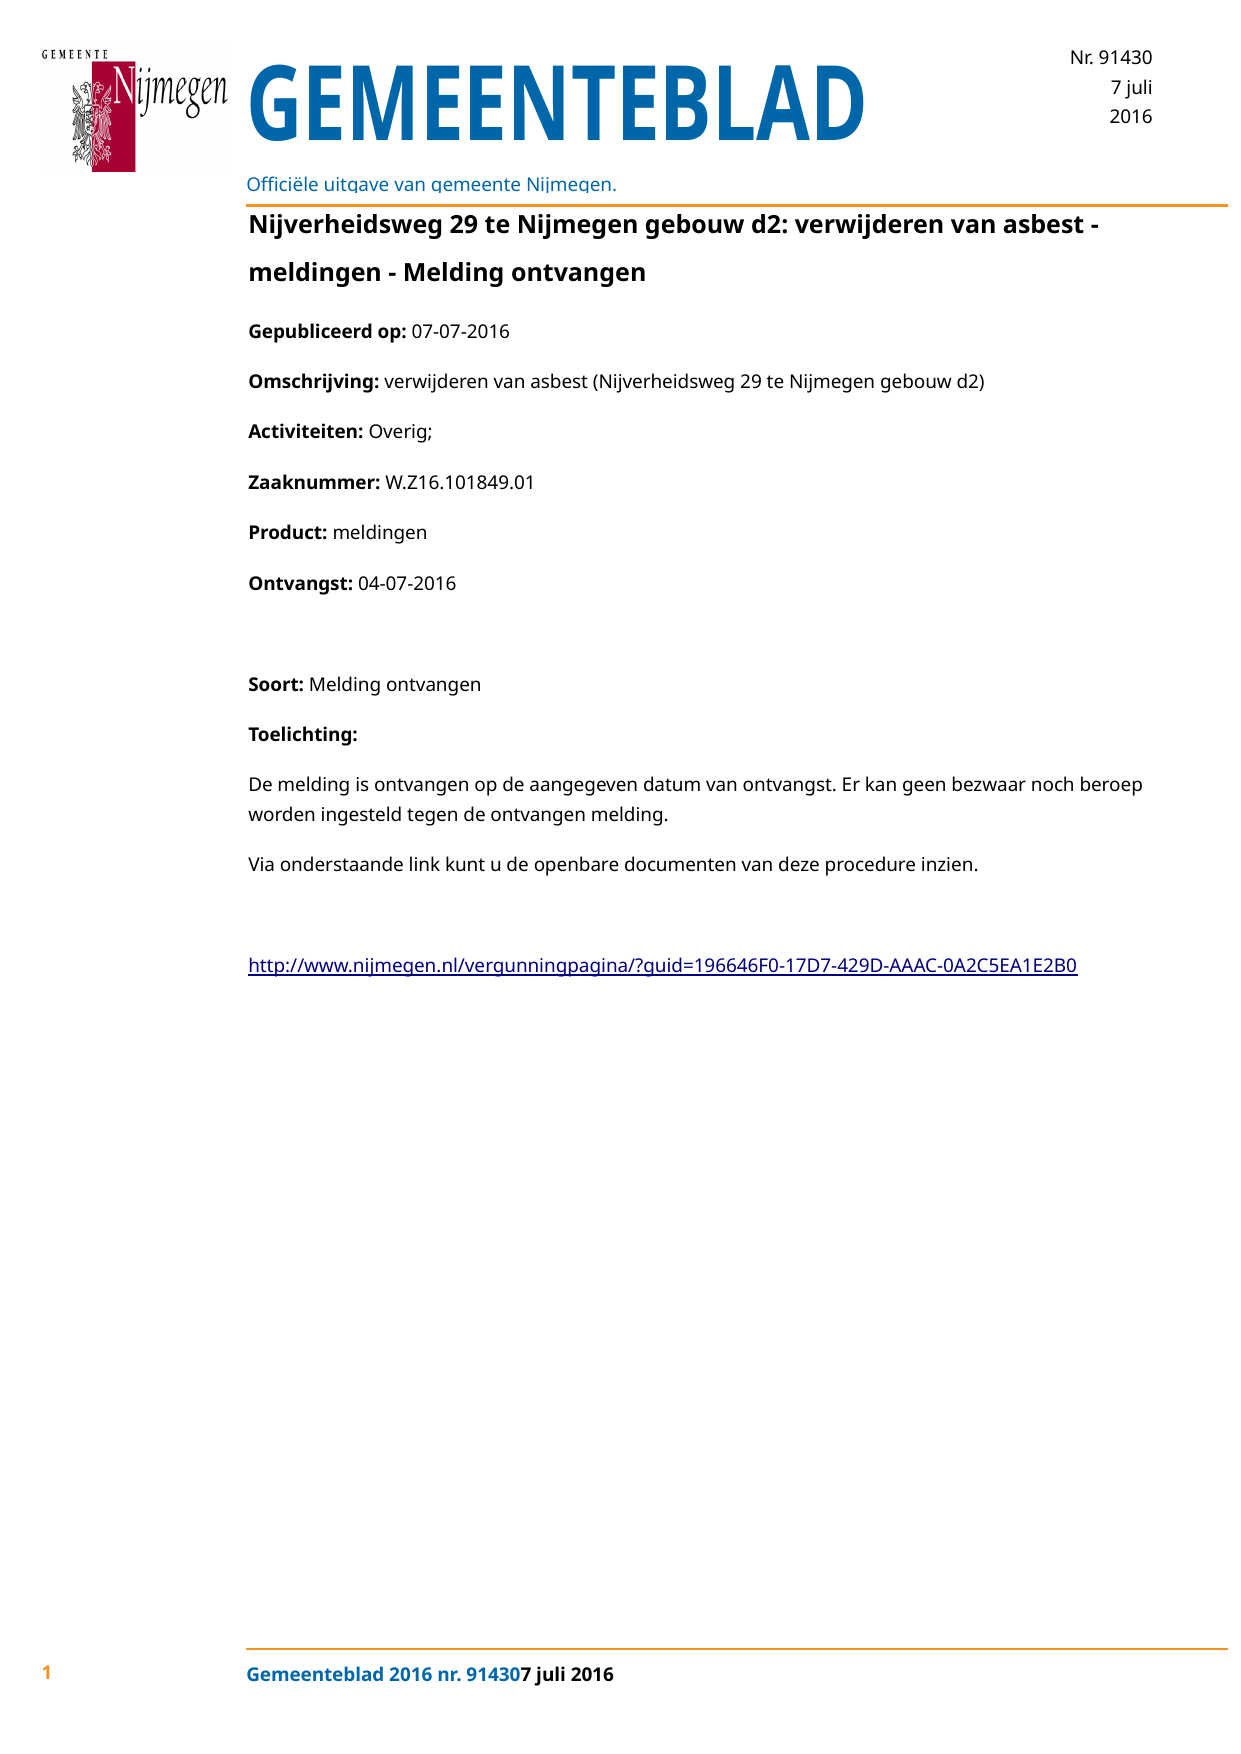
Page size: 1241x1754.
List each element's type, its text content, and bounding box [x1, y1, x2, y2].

text Soort: Melding ontvangen [248, 671, 1152, 697]
text Omschrijving: verwijderen van asbest (Nijverheidsweg 29 te Nijmegen gebouw d2) [248, 368, 1152, 394]
picture [41, 47, 231, 172]
text Product: meldingen [248, 519, 1152, 545]
text Ontvangst: 04-07-2016 [248, 570, 1152, 596]
text http://www.nijmegen.nl/vergunningpagina/?guid=196646F0-17D7-429D-AAAC-0A2C5EA1E2B0 [248, 952, 1152, 978]
text Activiteiten: Overig; [248, 419, 1152, 444]
text Via onderstaande link kunt u de openbare documenten van deze procedure inzien. [248, 852, 1152, 877]
text Gepubliceerd op: 07-07-2016 [248, 318, 1152, 344]
text Nijverheidsweg 29 te Nijmegen gebouw d2: verwijderen van asbest - meldingen - Melding ontvangen [248, 207, 1152, 288]
text Toelichting: [248, 721, 1152, 747]
text De melding is ontvangen op de aangegeven datum van ontvangst. Er kan geen bezwaar noch beroep worden ingesteld tegen de ontvangen melding. [248, 772, 1152, 827]
text Zaaknummer: W.Z16.101849.01 [248, 469, 1152, 495]
